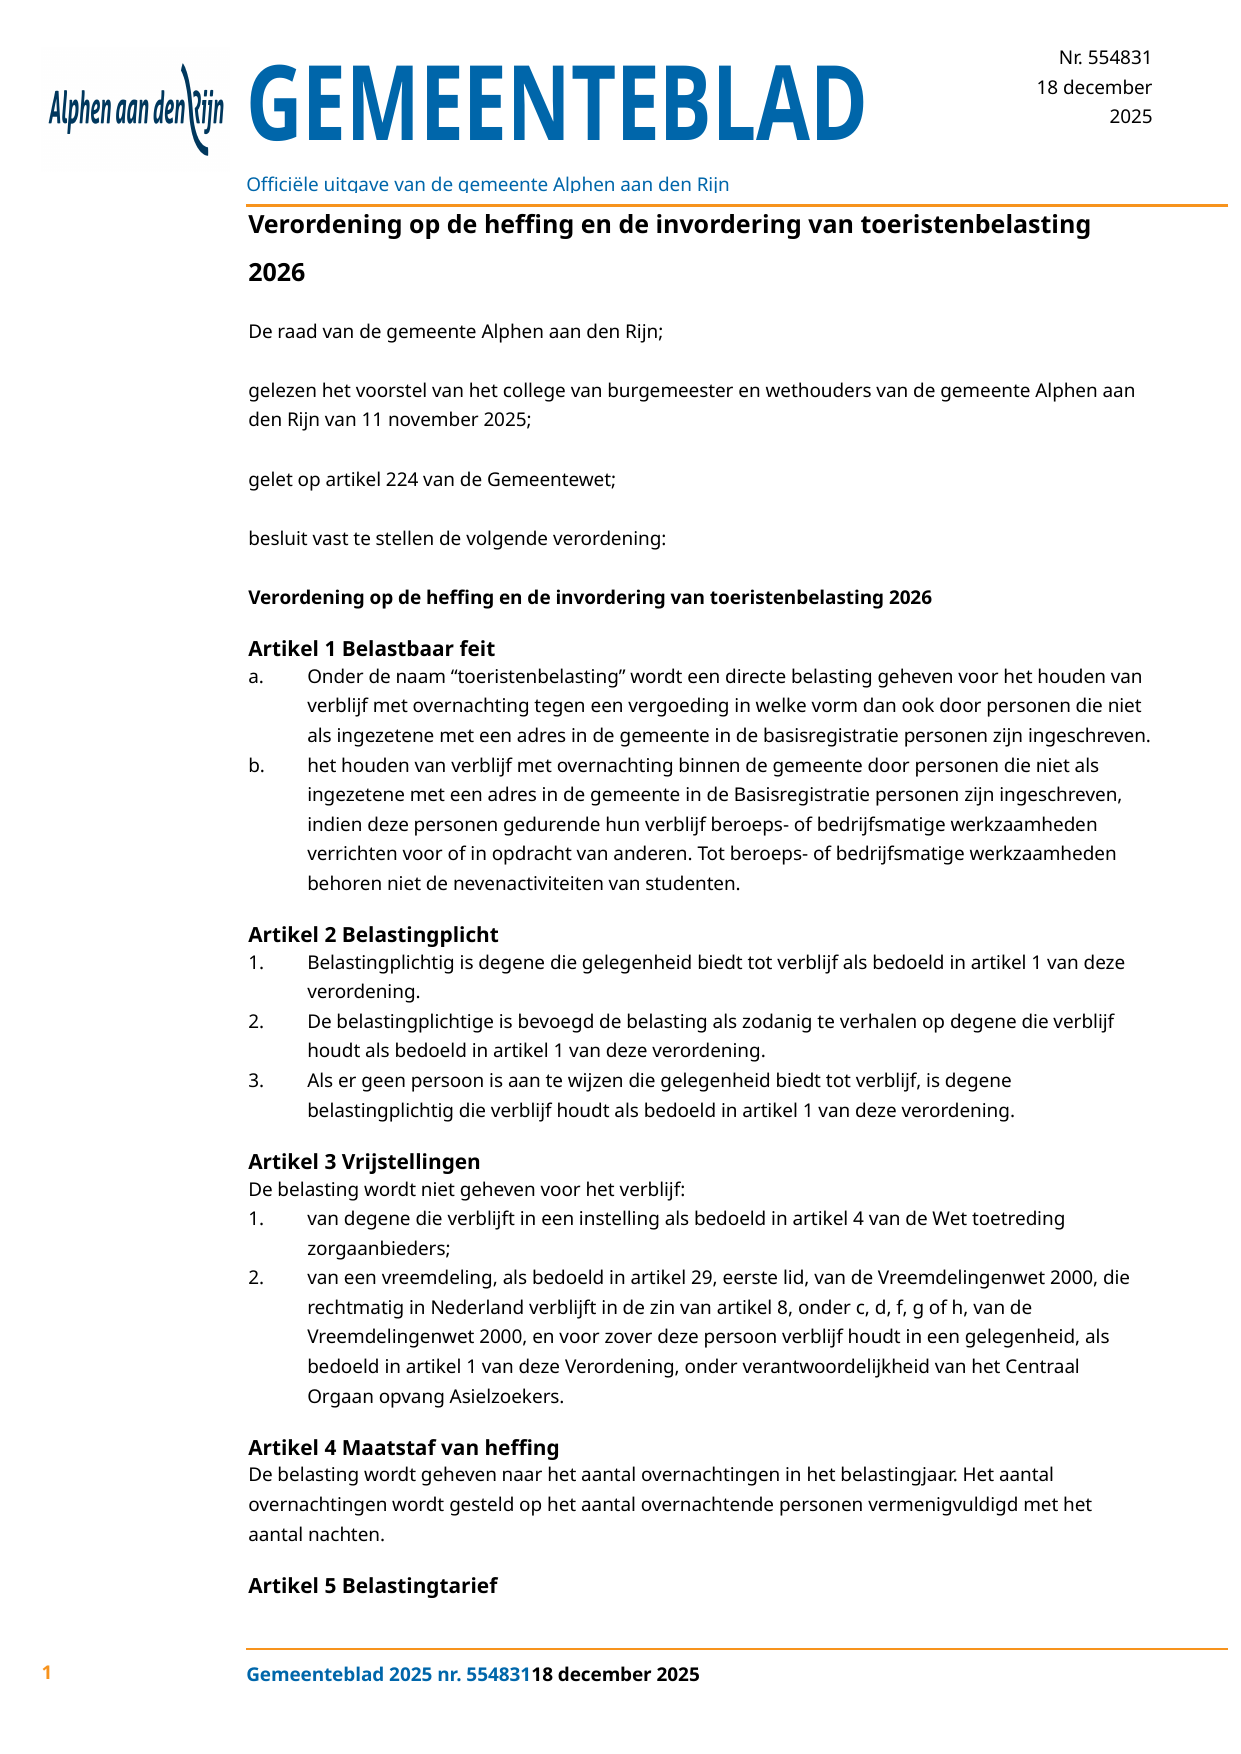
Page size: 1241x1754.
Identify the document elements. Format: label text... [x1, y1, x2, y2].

text gelezen het voorstel van het college van burgemeester en wethouders van de gemeente Alphen aan den Rijn van 11 november 2025; [248, 377, 1152, 432]
list van een vreemdeling, als bedoeld in artikel 29, eerste lid, van de Vreemdelingenwet 2000, die rechtmatig in Nederland verblijft in de zin van artikel 8, onder c, d, f, g of h, van de Vreemdelingenwet 2000, en voor zover deze persoon verblijf houdt in een gelegenheid, als bedoeld in artikel 1 van deze Verordening, onder verantwoordelijkheid van het Centraal Orgaan opvang Asielzoekers. [248, 1264, 1152, 1408]
text gelet op artikel 224 van de Gemeentewet; [248, 466, 1152, 492]
list Onder de naam “toeristenbelasting” wordt een directe belasting geheven voor het houden van verblijf met overnachting tegen een vergoeding in welke vorm dan ook door personen die niet als ingezetene met een adres in de gemeente in de basisregistratie personen zijn ingeschreven. [248, 663, 1152, 748]
text Artikel 3 Vrijstellingen [248, 1147, 1152, 1176]
list Als er geen persoon is aan te wijzen die gelegenheid biedt tot verblijf, is degene belastingplichtig die verblijf houdt als bedoeld in artikel 1 van deze verordening. [248, 1067, 1152, 1123]
text De belasting wordt niet geheven voor het verblijf: [248, 1176, 1152, 1201]
text Artikel 2 Belastingplicht [248, 921, 1152, 949]
text Verordening op de heffing en de invordering van toeristenbelasting 2026 [248, 207, 1152, 288]
list het houden van verblijf met overnachting binnen de gemeente door personen die niet als ingezetene met een adres in de gemeente in de Basisregistratie personen zijn ingeschreven, indien deze personen gedurende hun verblijf beroeps- of bedrijfsmatige werkzaamheden verrichten voor of in opdracht van anderen. Tot beroeps- of bedrijfsmatige werkzaamheden behoren niet de nevenactiviteiten van studenten. [248, 752, 1152, 896]
text Artikel 1 Belastbaar feit [248, 634, 1152, 663]
text Artikel 4 Maatstaf van heffing [248, 1433, 1152, 1462]
list Belastingplichtig is degene die gelegenheid biedt tot verblijf als bedoeld in artikel 1 van deze verordening. [248, 949, 1152, 1004]
list van degene die verblijft in een instelling als bedoeld in artikel 4 van de Wet toetreding zorgaanbieders; [248, 1205, 1152, 1261]
text Artikel 5 Belastingtarief [248, 1571, 1152, 1600]
text besluit vast te stellen de volgende verordening: [248, 525, 1152, 551]
text De raad van de gemeente Alphen aan den Rijn; [248, 318, 1152, 344]
text De belasting wordt geheven naar het aantal overnachtingen in het belastingjaar. Het aantal overnachtingen wordt gesteld op het aantal overnachtende personen vermenigvuldigd met het aantal nachten. [248, 1462, 1152, 1547]
list De belastingplichtige is bevoegd de belasting als zodanig te verhalen op degene die verblijf houdt als bedoeld in artikel 1 van deze verordening. [248, 1008, 1152, 1063]
text Verordening op de heffing en de invordering van toeristenbelasting 2026 [248, 584, 1152, 610]
picture [41, 47, 231, 172]
